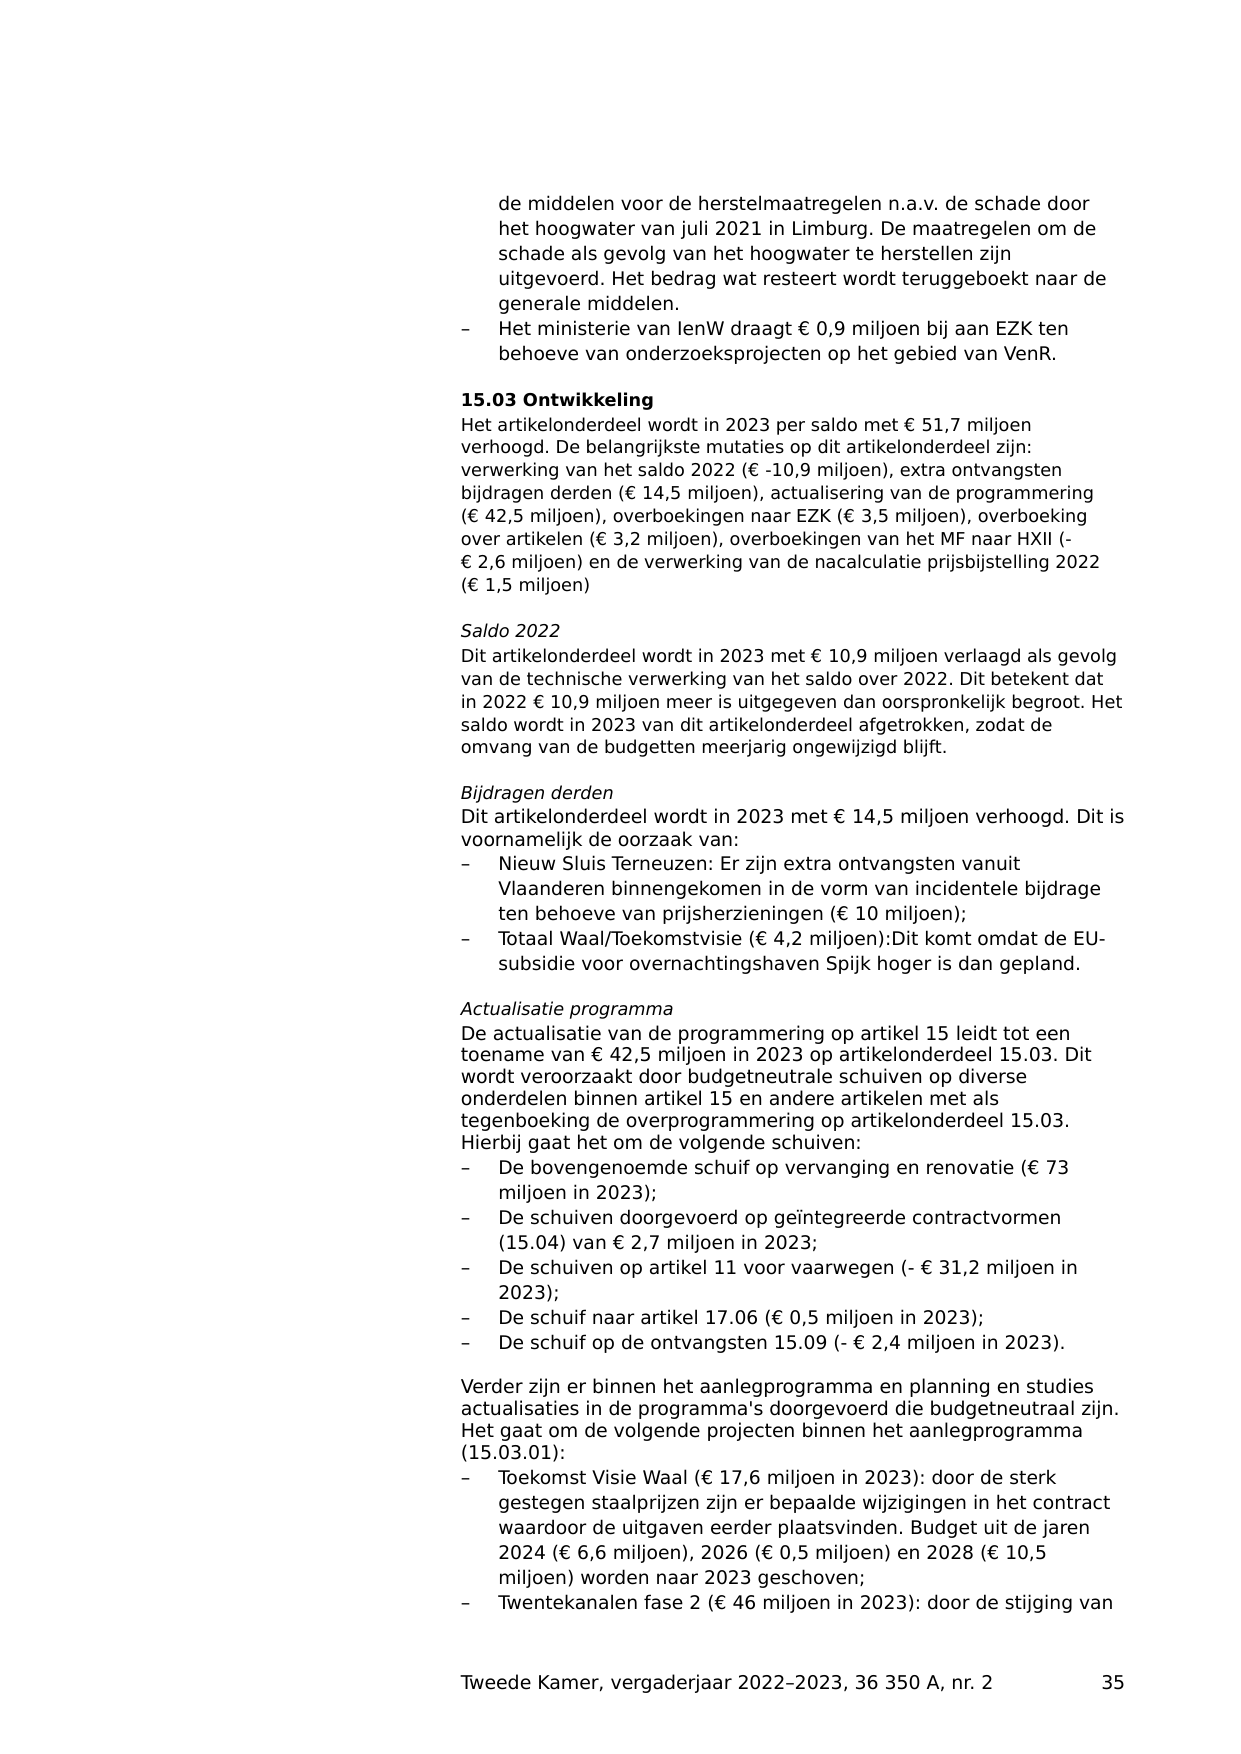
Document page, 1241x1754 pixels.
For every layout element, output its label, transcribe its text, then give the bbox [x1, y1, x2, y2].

text Bijdragen derden [461, 781, 1125, 804]
text Verder zijn er binnen het aanlegprogramma en planning en studies actualisaties in de programma's doorgevoerd die budgetneutraal zijn. Het gaat om de volgende projecten binnen het aanlegprogramma (15.03.01): [461, 1376, 1125, 1464]
list Totaal Waal/Toekomstvisie (€ 4,2 miljoen):Dit komt omdat de EU-subsidie voor overnachtingshaven Spijk hoger is dan gepland. [461, 925, 1125, 975]
text Actualisatie programma [461, 997, 1125, 1020]
list De schuif naar artikel 17.06 (€ 0,5 miljoen in 2023); [461, 1304, 1125, 1329]
list De schuif op de ontvangsten 15.09 (- € 2,4 miljoen in 2023). [461, 1329, 1125, 1354]
text Dit artikelonderdeel wordt in 2023 met € 10,9 miljoen verlaagd als gevolg van de technische verwerking van het saldo over 2022. Dit betekent dat in 2022 € 10,9 miljoen meer is uitgegeven dan oorspronkelijk begroot. Het saldo wordt in 2023 van dit artikelonderdeel afgetrokken, zodat de omvang van de budgetten meerjarig ongewijzigd blijft. [461, 644, 1125, 758]
list Toekomst Visie Waal (€ 17,6 miljoen in 2023): door de sterk gestegen staalprijzen zijn er bepaalde wijzigingen in het contract waardoor de uitgaven eerder plaatsvinden. Budget uit de jaren 2024 (€ 6,6 miljoen), 2026 (€ 0,5 miljoen) en 2028 (€ 10,5 miljoen) worden naar 2023 geschoven; [461, 1464, 1125, 1589]
list De schuiven doorgevoerd op geïntegreerde contractvormen (15.04) van € 2,7 miljoen in 2023; [461, 1204, 1125, 1254]
text Het artikelonderdeel wordt in 2023 per saldo met € 51,7 miljoen verhoogd. De belangrijkste mutaties op dit artikelonderdeel zijn: verwerking van het saldo 2022 (€ -10,9 miljoen), extra ontvangsten bijdragen derden (€ 14,5 miljoen), actualisering van de programmering (€ 42,5 miljoen), overboekingen naar EZK (€ 3,5 miljoen), overboeking over artikelen (€ 3,2 miljoen), overboekingen van het MF naar HXII (- € 2,6 miljoen) en de verwerking van de nacalculatie prijsbijstelling 2022 (€ 1,5 miljoen) [461, 413, 1125, 596]
text De actualisatie van de programmering op artikel 15 leidt tot een toename van € 42,5 miljoen in 2023 op artikelonderdeel 15.03. Dit wordt veroorzaakt door budgetneutrale schuiven op diverse onderdelen binnen artikel 15 en andere artikelen met als tegenboeking de overprogrammering op artikelonderdeel 15.03. Hierbij gaat het om de volgende schuiven: [461, 1022, 1125, 1154]
text Dit artikelonderdeel wordt in 2023 met € 14,5 miljoen verhoogd. Dit is voornamelijk de oorzaak van: [461, 806, 1125, 850]
list Nieuw Sluis Terneuzen: Er zijn extra ontvangsten vanuit Vlaanderen binnengekomen in de vorm van incidentele bijdrage ten behoeve van prijsherzieningen (€ 10 miljoen); [461, 850, 1125, 925]
list De schuiven op artikel 11 voor vaarwegen (- € 31,2 miljoen in 2023); [461, 1254, 1125, 1304]
list Het ministerie van IenW draagt € 0,9 miljoen bij aan EZK ten behoeve van onderzoeksprojecten op het gebied van VenR. [461, 316, 1125, 366]
list De bovengenoemde schuif op vervanging en renovatie (€ 73 miljoen in 2023); [461, 1154, 1125, 1204]
text 15.03 Ontwikkeling [461, 388, 1125, 411]
list de middelen voor de herstelmaatregelen n.a.v. de schade door het hoogwater van juli 2021 in Limburg. De maatregelen om de schade als gevolg van het hoogwater te herstellen zijn uitgevoerd. Het bedrag wat resteert wordt teruggeboekt naar de generale middelen. [461, 191, 1125, 316]
text Saldo 2022 [461, 619, 1125, 642]
list Twentekanalen fase 2 (€ 46 miljoen in 2023): door de stijging van [461, 1589, 1125, 1614]
